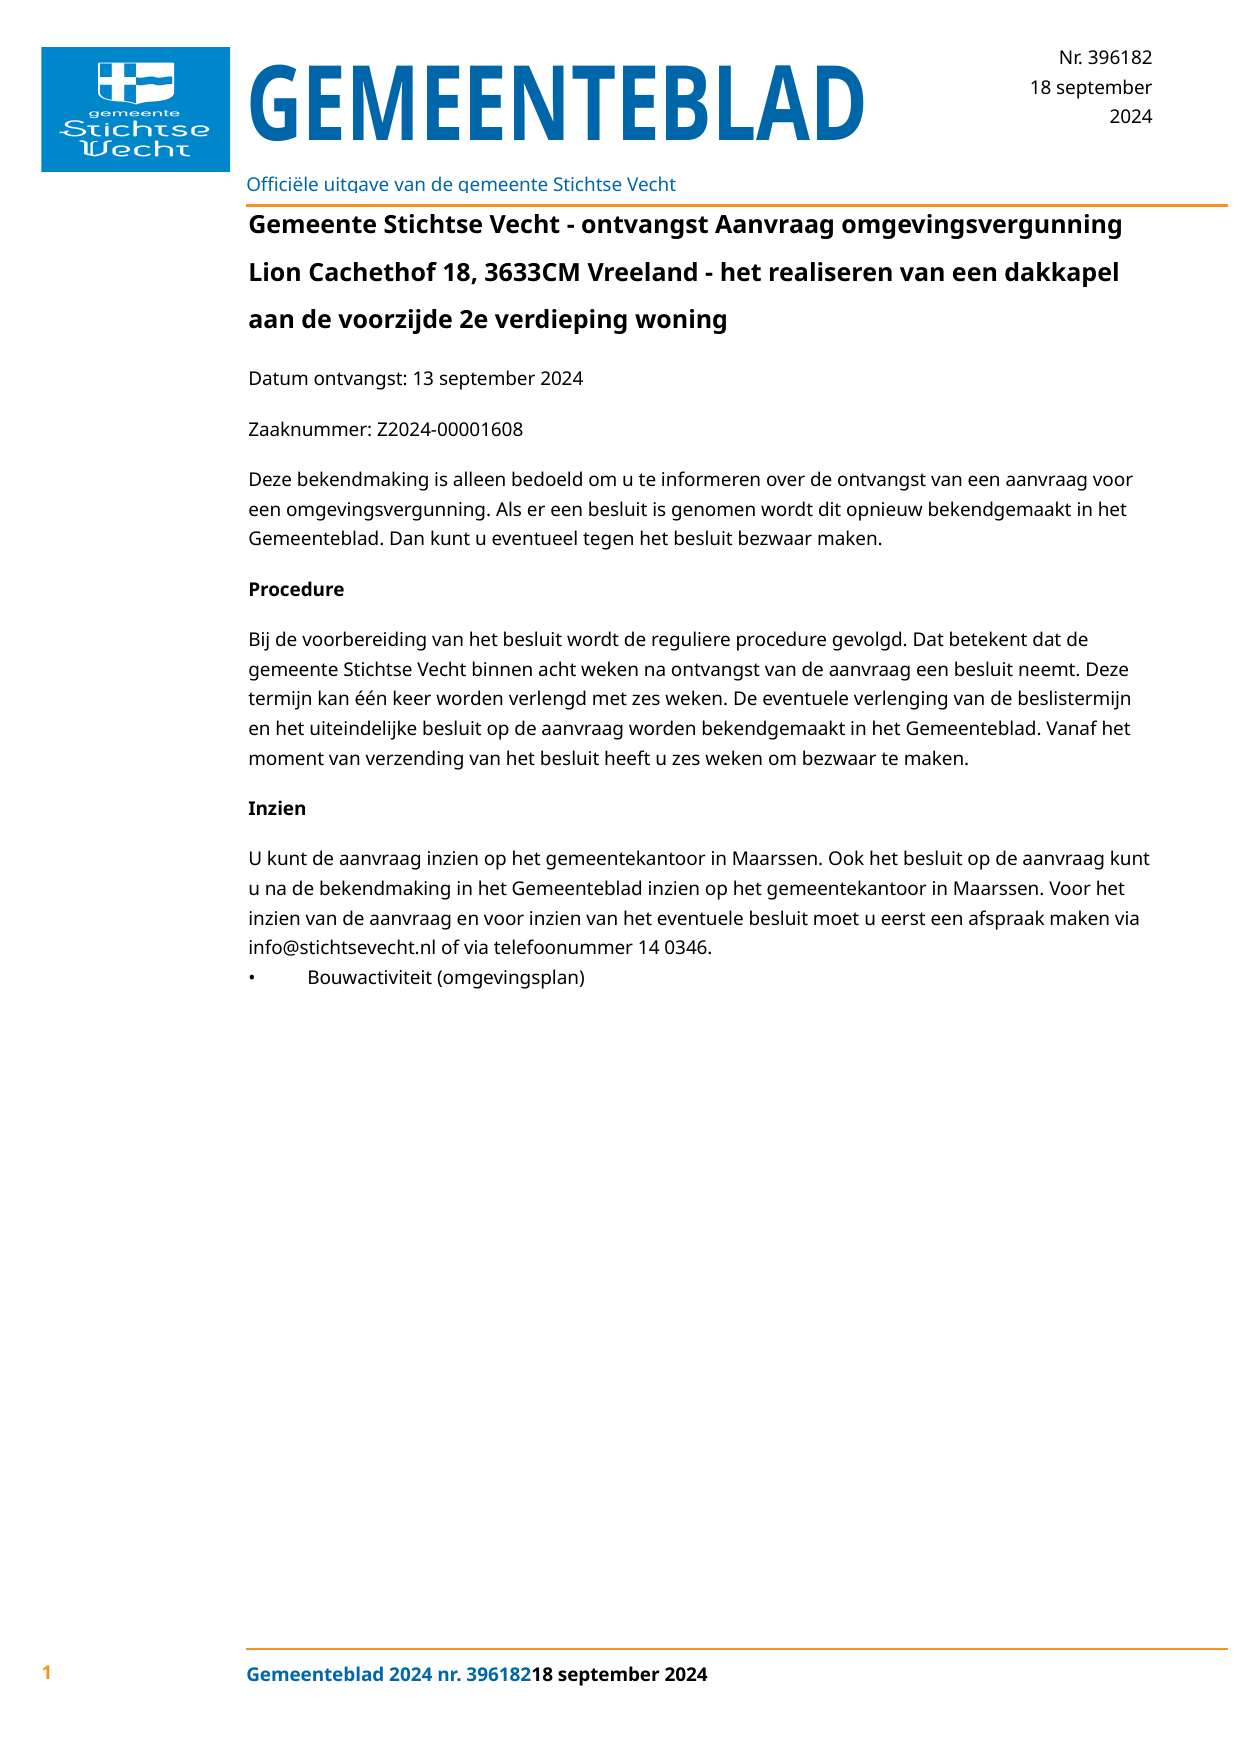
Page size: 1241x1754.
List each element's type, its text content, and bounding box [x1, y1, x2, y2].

text Zaaknummer: Z2024-00001608 [248, 416, 1152, 442]
picture [99, 63, 135, 101]
picture [137, 63, 174, 103]
text Gemeente Stichtse Vecht - ontvangst Aanvraag omgevingsvergunning Lion Cachethof 18, 3633CM Vreeland - het realiseren van een dakkapel aan de voorzijde 2e verdieping woning [248, 207, 1152, 336]
text Datum ontvangst: 13 september 2024 [248, 366, 1152, 391]
text Deze bekendmaking is alleen bedoeld om u te informeren over de ontvangst van een aanvraag voor een omgevingsvergunning. Als er een besluit is genomen wordt dit opnieuw bekendgemaakt in het Gemeenteblad. Dan kunt u eventueel tegen het besluit bezwaar maken. [248, 466, 1152, 551]
list Bouwactiviteit (omgevingsplan) [248, 964, 1152, 989]
text Inzien [248, 795, 1152, 821]
text Bij de voorbereiding van het besluit wordt de reguliere procedure gevolgd. Dat betekent dat de gemeente Stichtse Vecht binnen acht weken na ontvangst van de aanvraag een besluit neemt. Deze termijn kan één keer worden verlengd met zes weken. De eventuele verlenging van de beslistermijn en het uiteindelijke besluit op de aanvraag worden bekendgemaakt in het Gemeenteblad. Vanaf het moment van verzending van het besluit heeft u zes weken om bezwaar te maken. [248, 626, 1152, 770]
text Procedure [248, 576, 1152, 602]
text U kunt de aanvraag inzien op het gemeentekantoor in Maarssen. Ook het besluit op de aanvraag kunt u na de bekendmaking in het Gemeenteblad inzien op het gemeentekantoor in Maarssen. Voor het inzien van de aanvraag en voor inzien van het eventuele besluit moet u eerst een afspraak maken via info@stichtsevecht.nl of via telefoonummer 14 0346. [248, 846, 1152, 960]
